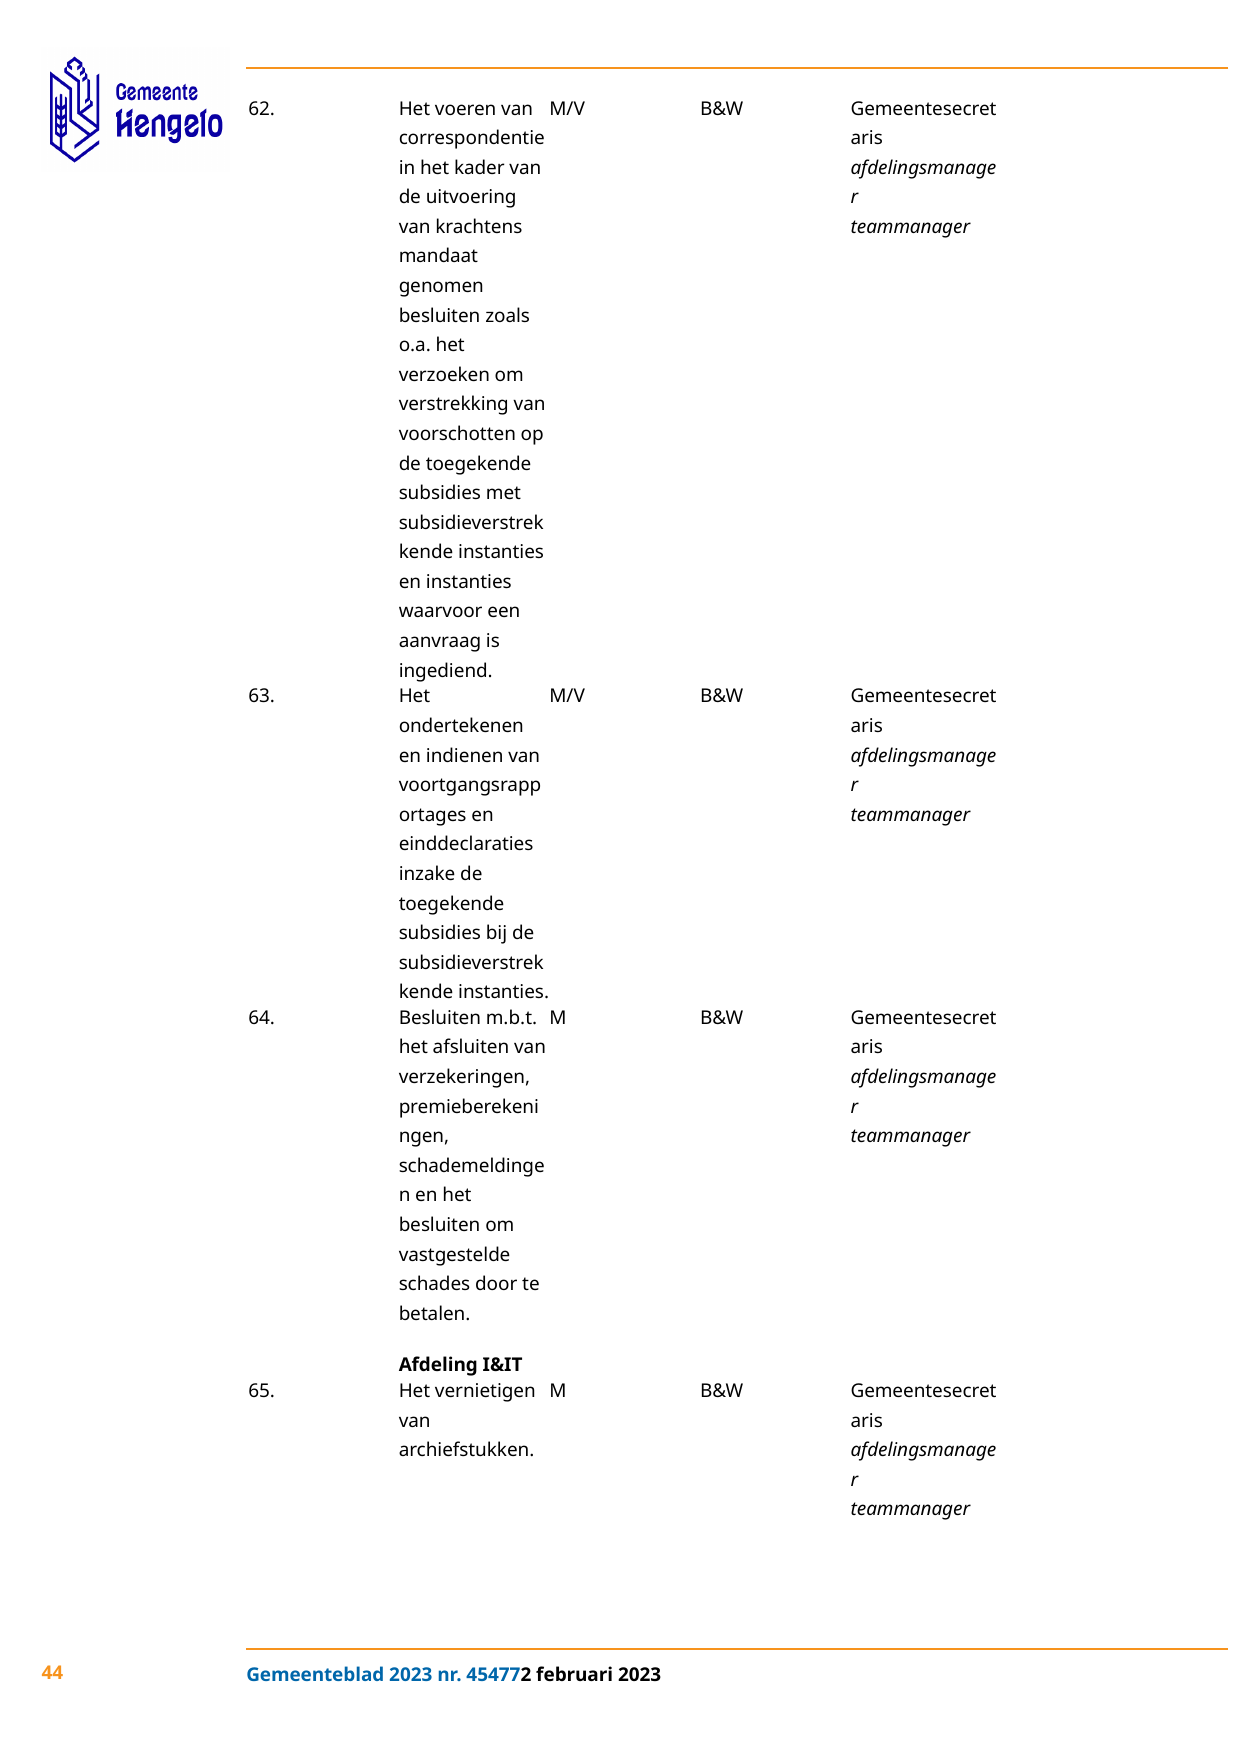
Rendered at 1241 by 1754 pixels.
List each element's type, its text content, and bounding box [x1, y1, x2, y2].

table_cell B&W [700, 1377, 850, 1521]
table_cell M/V [549, 683, 700, 1004]
table_cell Het vernietigen van archiefstukken. [399, 1377, 549, 1521]
table_cell Besluiten m.b.t. het afsluiten van verzekeringen, premieberekeningen, schademeldingen en het besluiten om vastgestelde schades door te betalen. [399, 1004, 549, 1326]
table_cell B&W [700, 683, 850, 1004]
table_cell [850, 1326, 1001, 1351]
table_cell [1001, 1004, 1152, 1326]
picture [41, 47, 231, 172]
table_cell [1001, 95, 1152, 683]
table_cell Het voeren van correspondentie in het kader van de uitvoering van krachtens mandaat genomen besluiten zoals o.a. het verzoeken om verstrekking van voorschotten op de toegekende subsidies met subsidieverstrekkende instanties en instanties waarvoor een aanvraag is ingediend. [399, 95, 549, 683]
table_cell M [549, 1004, 700, 1326]
table_cell B&W [700, 1004, 850, 1326]
table_cell [248, 1326, 398, 1351]
table_cell M [549, 1377, 700, 1521]
table_cell [399, 1326, 549, 1351]
table_cell B&W [700, 95, 850, 683]
table_cell [1001, 1377, 1152, 1521]
table_cell [700, 1326, 850, 1351]
table_cell [549, 1326, 700, 1351]
table_cell [1001, 683, 1152, 1004]
table_cell 62. [248, 95, 398, 683]
table_cell Gemeentesecretaris afdelingsmanager teammanager [850, 95, 1001, 683]
table_cell 63. [248, 683, 398, 1004]
table_cell Gemeentesecretaris afdelingsmanager teammanager [850, 683, 1001, 1004]
table_cell M/V [549, 95, 700, 683]
table_cell 65. [248, 1377, 398, 1521]
table_cell Gemeentesecretaris afdelingsmanager teammanager [850, 1377, 1001, 1521]
table_cell Het ondertekenen en indienen van voortgangsrapportages en einddeclaraties inzake de toegekende subsidies bij de subsidieverstrekkende instanties. [399, 683, 549, 1004]
table_cell Gemeentesecretaris afdelingsmanager teammanager [850, 1004, 1001, 1326]
table_cell 64. [248, 1004, 398, 1326]
table_cell [1001, 1326, 1152, 1351]
table_cell Afdeling I&IT [399, 1351, 1152, 1377]
table_cell [248, 1351, 398, 1377]
